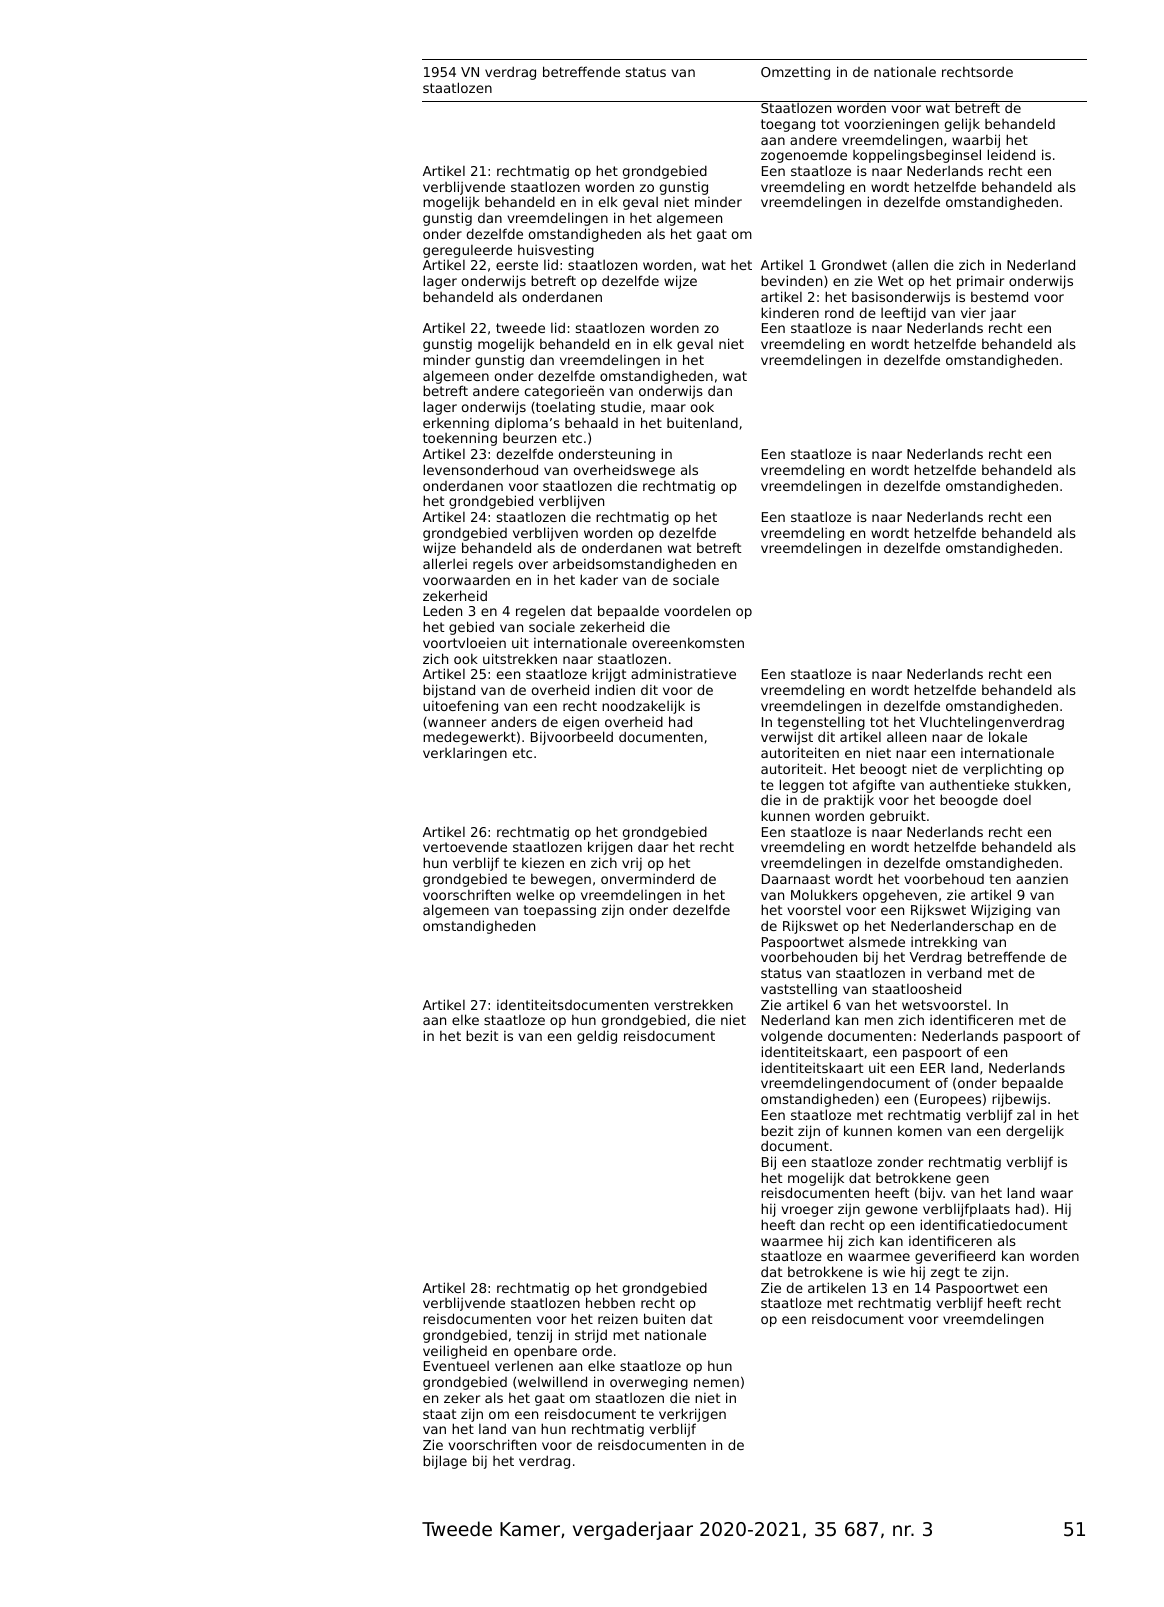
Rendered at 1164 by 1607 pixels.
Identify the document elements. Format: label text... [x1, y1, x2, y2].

table_cell Artikel 1 Grondwet (allen die zich in Nederland bevinden) en zie Wet op het primair onderwijs artikel 2: het basisonderwijs is bestemd voor kinderen rond de leeftijd van vier jaar [754, 258, 1087, 321]
table_cell Artikel 23: dezelfde ondersteuning in levensonderhoud van overheidswege als onderdanen voor staatlozen die rechtmatig op het grondgebied verblijven [422, 447, 754, 510]
table_cell Een staatloze is naar Nederlands recht een vreemdeling en wordt hetzelfde behandeld als vreemdelingen in dezelfde omstandigheden. [754, 321, 1087, 447]
table_cell Zie de artikelen 13 en 14 Paspoortwet een staatloze met rechtmatig verblijf heeft recht op een reisdocument voor vreemdelingen [754, 1281, 1087, 1469]
table_cell Een staatloze is naar Nederlands recht een vreemdeling en wordt hetzelfde behandeld als vreemdelingen in dezelfde omstandigheden. Daarnaast wordt het voorbehoud ten aanzien van Molukkers opgeheven, zie artikel 9 van het voorstel voor een Rijkswet Wijziging van de Rijkswet op het Nederlanderschap en de Paspoortwet alsmede intrekking van voorbehouden bij het Verdrag betreffende de status van staatlozen in verband met de vaststelling van staatloosheid [754, 825, 1087, 997]
table_cell Artikel 28: rechtmatig op het grondgebied verblijvende staatlozen hebben recht op reisdocumenten voor het reizen buiten dat grondgebied, tenzij in strijd met nationale veiligheid en openbare orde. Eventueel verlenen aan elke staatloze op hun grondgebied (welwillend in overweging nemen) en zeker als het gaat om staatlozen die niet in staat zijn om een reisdocument te verkrijgen van het land van hun rechtmatig verblijf Zie voorschriften voor de reisdocumenten in de bijlage bij het verdrag. [422, 1281, 754, 1469]
table_cell Een staatloze is naar Nederlands recht een vreemdeling en wordt hetzelfde behandeld als vreemdelingen in dezelfde omstandigheden. [754, 510, 1087, 667]
table_header 1954 VN verdrag betreffende status van staatlozen [422, 60, 754, 101]
table_cell Een staatloze is naar Nederlands recht een vreemdeling en wordt hetzelfde behandeld als vreemdelingen in dezelfde omstandigheden. In tegenstelling tot het Vluchtelingenverdrag verwijst dit artikel alleen naar de lokale autoriteiten en niet naar een internationale autoriteit. Het beoogt niet de verplichting op te leggen tot afgifte van authentieke stukken, die in de praktijk voor het beoogde doel kunnen worden gebruikt. [754, 667, 1087, 824]
table_cell Artikel 25: een staatloze krijgt administratieve bijstand van de overheid indien dit voor de uitoefening van een recht noodzakelijk is (wanneer anders de eigen overheid had medegewerkt). Bijvoorbeeld documenten, verklaringen etc. [422, 667, 754, 824]
table_cell Zie artikel 6 van het wetsvoorstel. In Nederland kan men zich identificeren met de volgende documenten: Nederlands paspoort of identiteitskaart, een paspoort of een identiteitskaart uit een EER land, Nederlands vreemdelingendocument of (onder bepaalde omstandigheden) een (Europees) rijbewijs. Een staatloze met rechtmatig verblijf zal in het bezit zijn of kunnen komen van een dergelijk document. Bij een staatloze zonder rechtmatig verblijf is het mogelijk dat betrokkene geen reisdocumenten heeft (bijv. van het land waar hij vroeger zijn gewone verblijfplaats had). Hij heeft dan recht op een identificatiedocument waarmee hij zich kan identificeren als staatloze en waarmee geverifieerd kan worden dat betrokkene is wie hij zegt te zijn. [754, 998, 1087, 1281]
table_cell Artikel 26: rechtmatig op het grondgebied vertoevende staatlozen krijgen daar het recht hun verblijf te kiezen en zich vrij op het grondgebied te bewegen, onverminderd de voorschriften welke op vreemdelingen in het algemeen van toepassing zijn onder dezelfde omstandigheden [422, 825, 754, 997]
table_cell Artikel 21: rechtmatig op het grondgebied verblijvende staatlozen worden zo gunstig mogelijk behandeld en in elk geval niet minder gunstig dan vreemdelingen in het algemeen onder dezelfde omstandigheden als het gaat om gereguleerde huisvesting [422, 164, 754, 258]
table_cell Artikel 27: identiteitsdocumenten verstrekken aan elke staatloze op hun grondgebied, die niet in het bezit is van een geldig reisdocument [422, 998, 754, 1281]
table_cell Artikel 24: staatlozen die rechtmatig op het grondgebied verblijven worden op dezelfde wijze behandeld als de onderdanen wat betreft allerlei regels over arbeidsomstandigheden en voorwaarden en in het kader van de sociale zekerheid Leden 3 en 4 regelen dat bepaalde voordelen op het gebied van sociale zekerheid die voortvloeien uit internationale overeenkomsten zich ook uitstrekken naar staatlozen. [422, 510, 754, 667]
table_cell Een staatloze is naar Nederlands recht een vreemdeling en wordt hetzelfde behandeld als vreemdelingen in dezelfde omstandigheden. [754, 164, 1087, 258]
table_cell Artikel 22, tweede lid: staatlozen worden zo gunstig mogelijk behandeld en in elk geval niet minder gunstig dan vreemdelingen in het algemeen onder dezelfde omstandigheden, wat betreft andere categorieën van onderwijs dan lager onderwijs (toelating studie, maar ook erkenning diploma’s behaald in het buitenland, toekenning beurzen etc.) [422, 321, 754, 447]
table_header Omzetting in de nationale rechtsorde [754, 60, 1087, 101]
table_cell [422, 102, 754, 164]
table_cell Artikel 22, eerste lid: staatlozen worden, wat het lager onderwijs betreft op dezelfde wijze behandeld als onderdanen [422, 258, 754, 321]
table_cell Een staatloze is naar Nederlands recht een vreemdeling en wordt hetzelfde behandeld als vreemdelingen in dezelfde omstandigheden. [754, 447, 1087, 510]
table_cell Staatlozen worden voor wat betreft de toegang tot voorzieningen gelijk behandeld aan andere vreemdelingen, waarbij het zogenoemde koppelingsbeginsel leidend is. [754, 102, 1087, 164]
